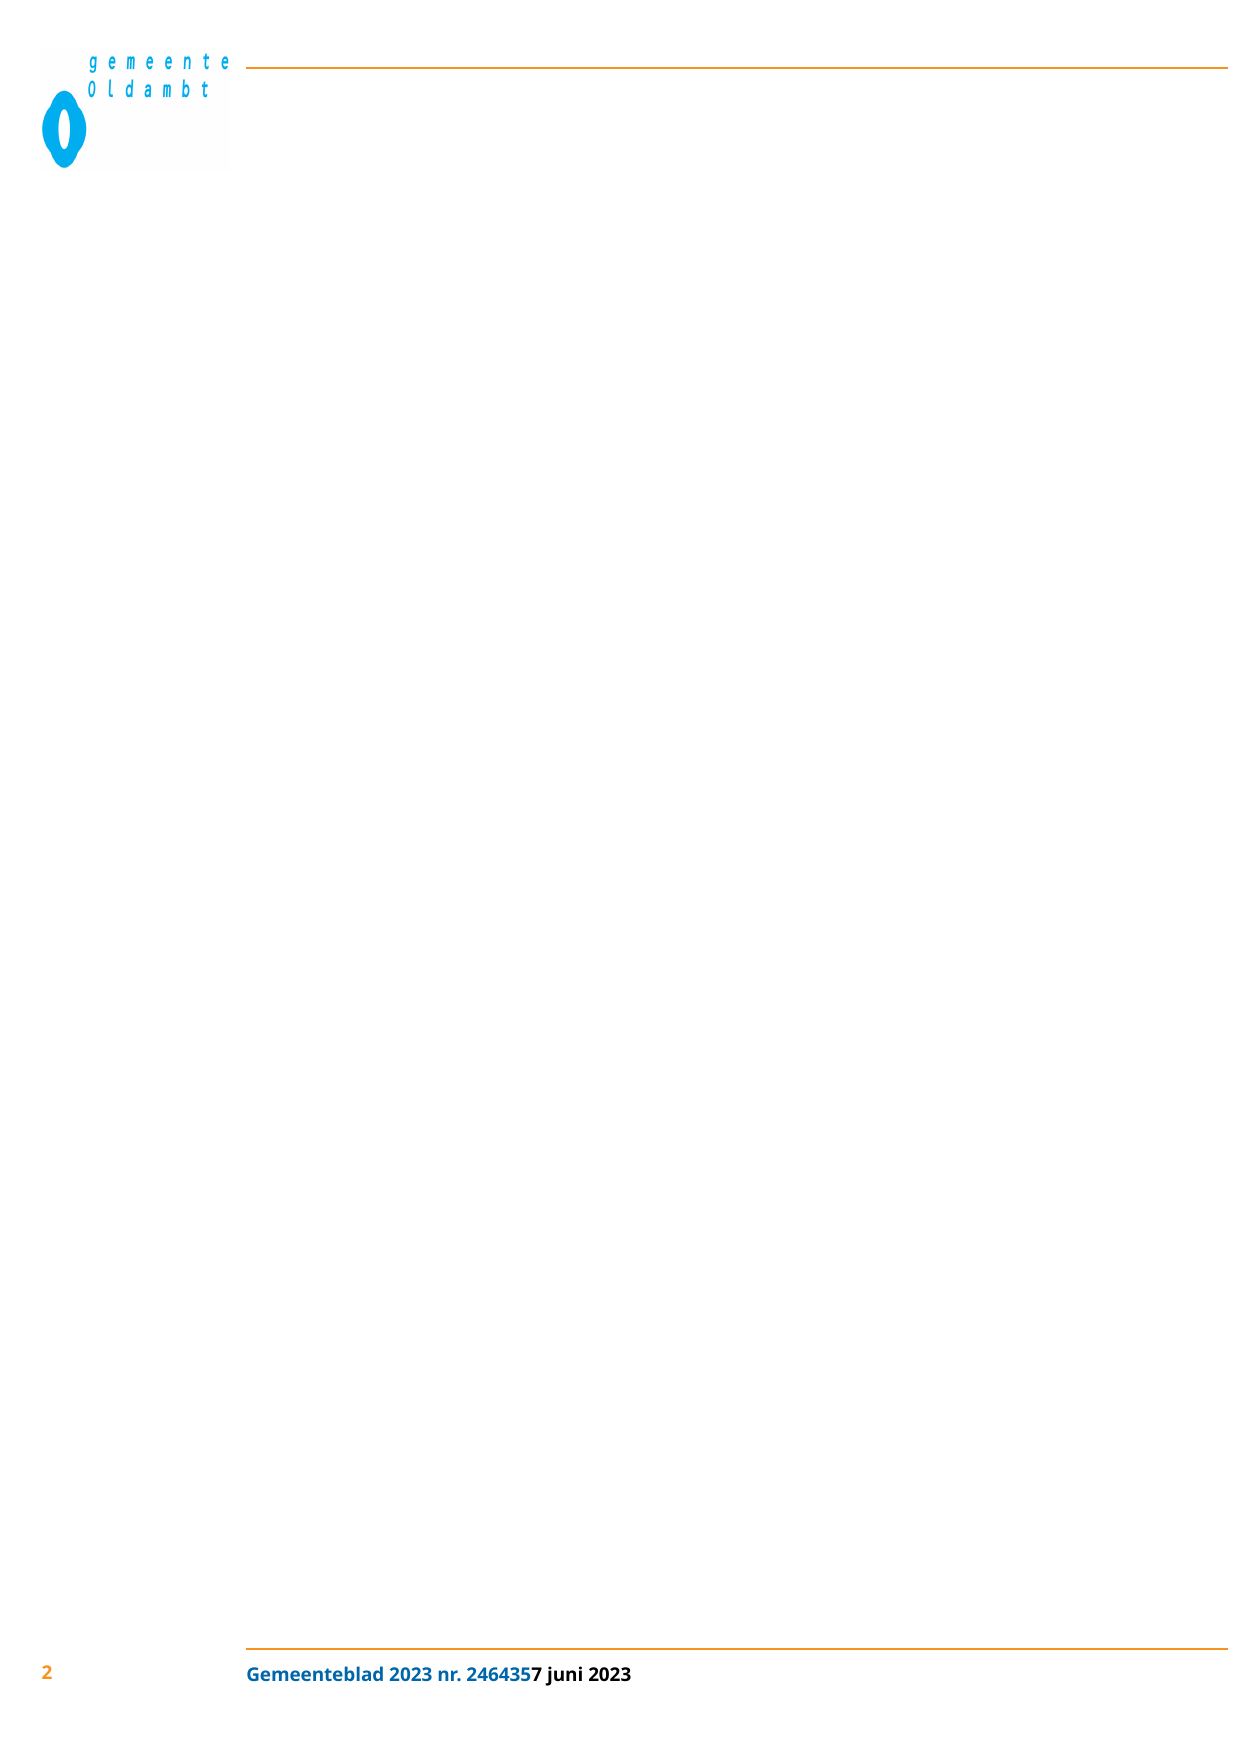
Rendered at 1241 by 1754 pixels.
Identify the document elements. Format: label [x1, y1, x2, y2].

picture [41, 47, 231, 172]
